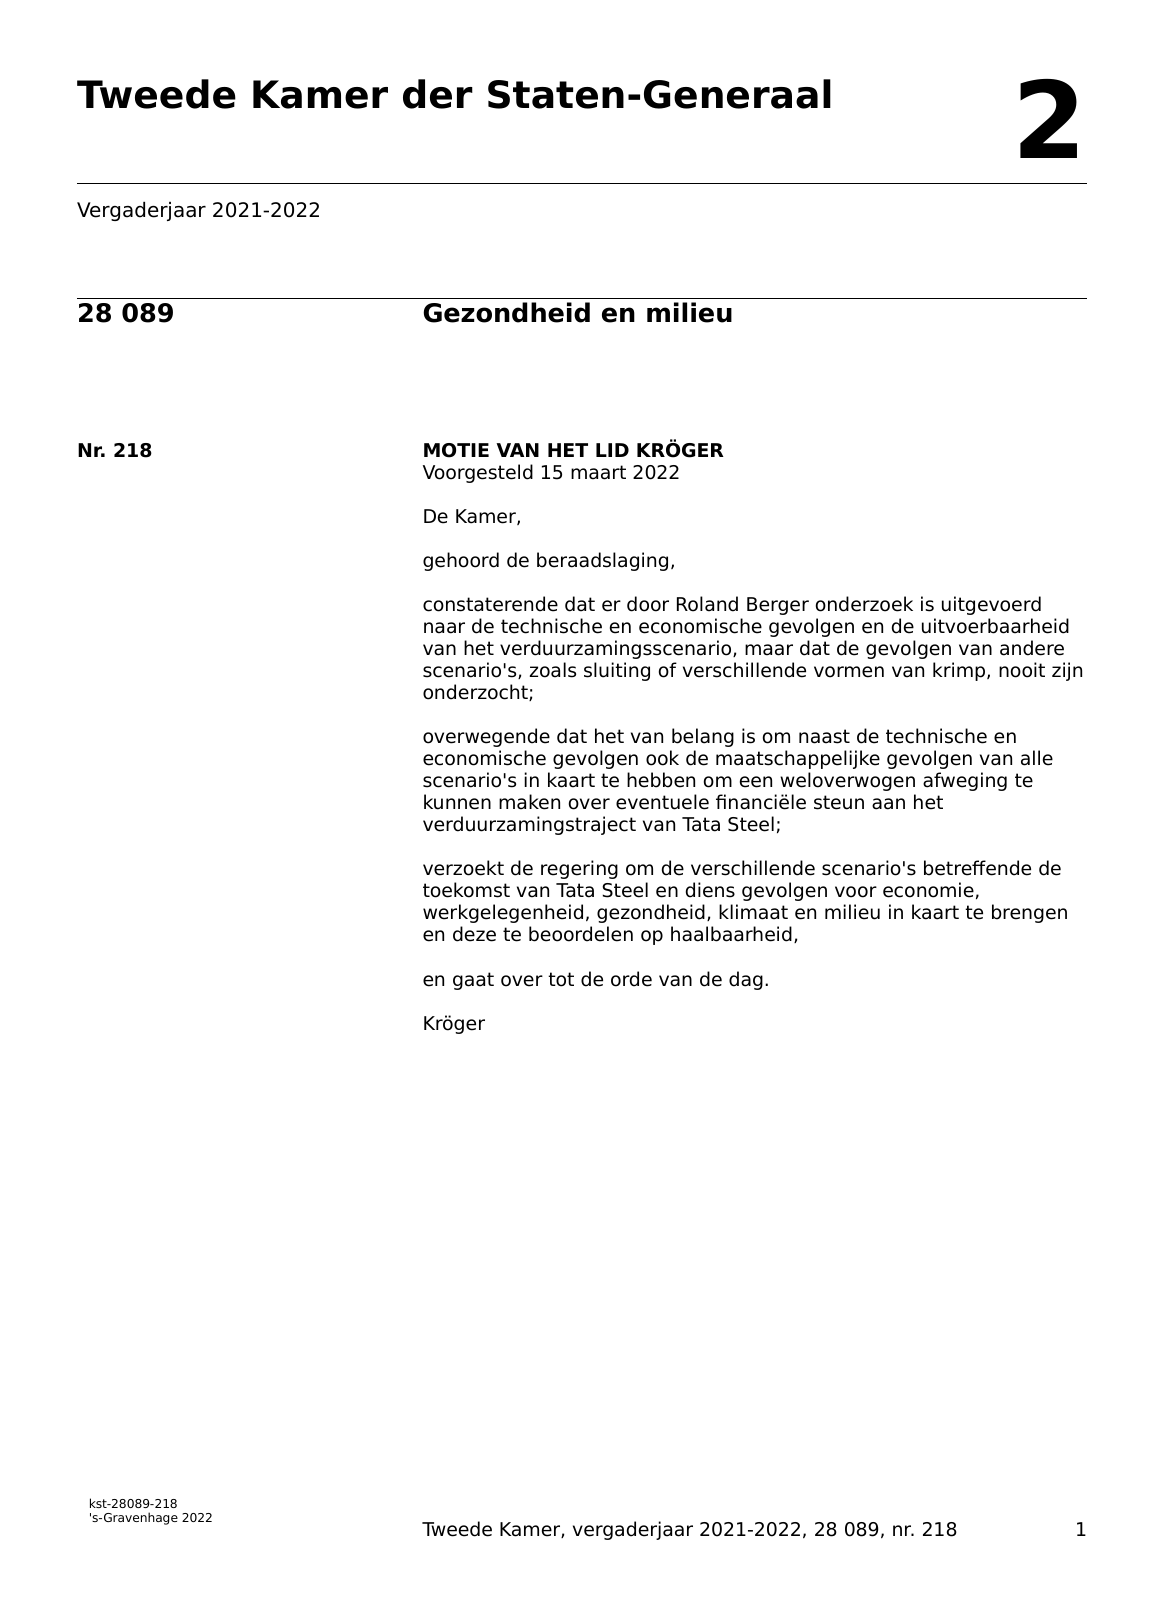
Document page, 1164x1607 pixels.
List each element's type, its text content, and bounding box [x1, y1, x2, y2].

text De Kamer, [422, 506, 1087, 528]
table_cell Vergaderjaar 2021-2022 [77, 184, 1087, 298]
text Kröger [422, 1013, 1087, 1034]
subtitle 28 089 Gezondheid en milieu [77, 299, 1087, 329]
text verzoekt de regering om de verschillende scenario's betreffende de toekomst van Tata Steel en diens gevolgen voor economie, werkgelegenheid, gezondheid, klimaat en milieu in kaart te brengen en deze te beoordelen op haalbaarheid, [422, 858, 1087, 946]
text overwegende dat het van belang is om naast de technische en economische gevolgen ook de maatschappelijke gevolgen van alle scenario's in kaart te hebben om een weloverwogen afweging te kunnen maken over eventuele financiële steun aan het verduurzamingstraject van Tata Steel; [422, 726, 1087, 836]
table_header Tweede Kamer der Staten-Generaal [77, 59, 886, 183]
text kst-28089-218 [88, 1497, 323, 1511]
text 's-Gravenhage 2022 [88, 1511, 323, 1525]
text en gaat over tot de orde van de dag. [422, 968, 1087, 990]
table_header 2 [886, 59, 1087, 183]
text gehoord de beraadslaging, [422, 550, 1087, 572]
subtitle Nr. 218 MOTIE VAN HET LID KRÖGER [77, 440, 1087, 462]
text Voorgesteld 15 maart 2022 [422, 462, 1087, 484]
text constaterende dat er door Roland Berger onderzoek is uitgevoerd naar de technische en economische gevolgen en de uitvoerbaarheid van het verduurzamingsscenario, maar dat de gevolgen van andere scenario's, zoals sluiting of verschillende vormen van krimp, nooit zijn onderzocht; [422, 594, 1087, 704]
